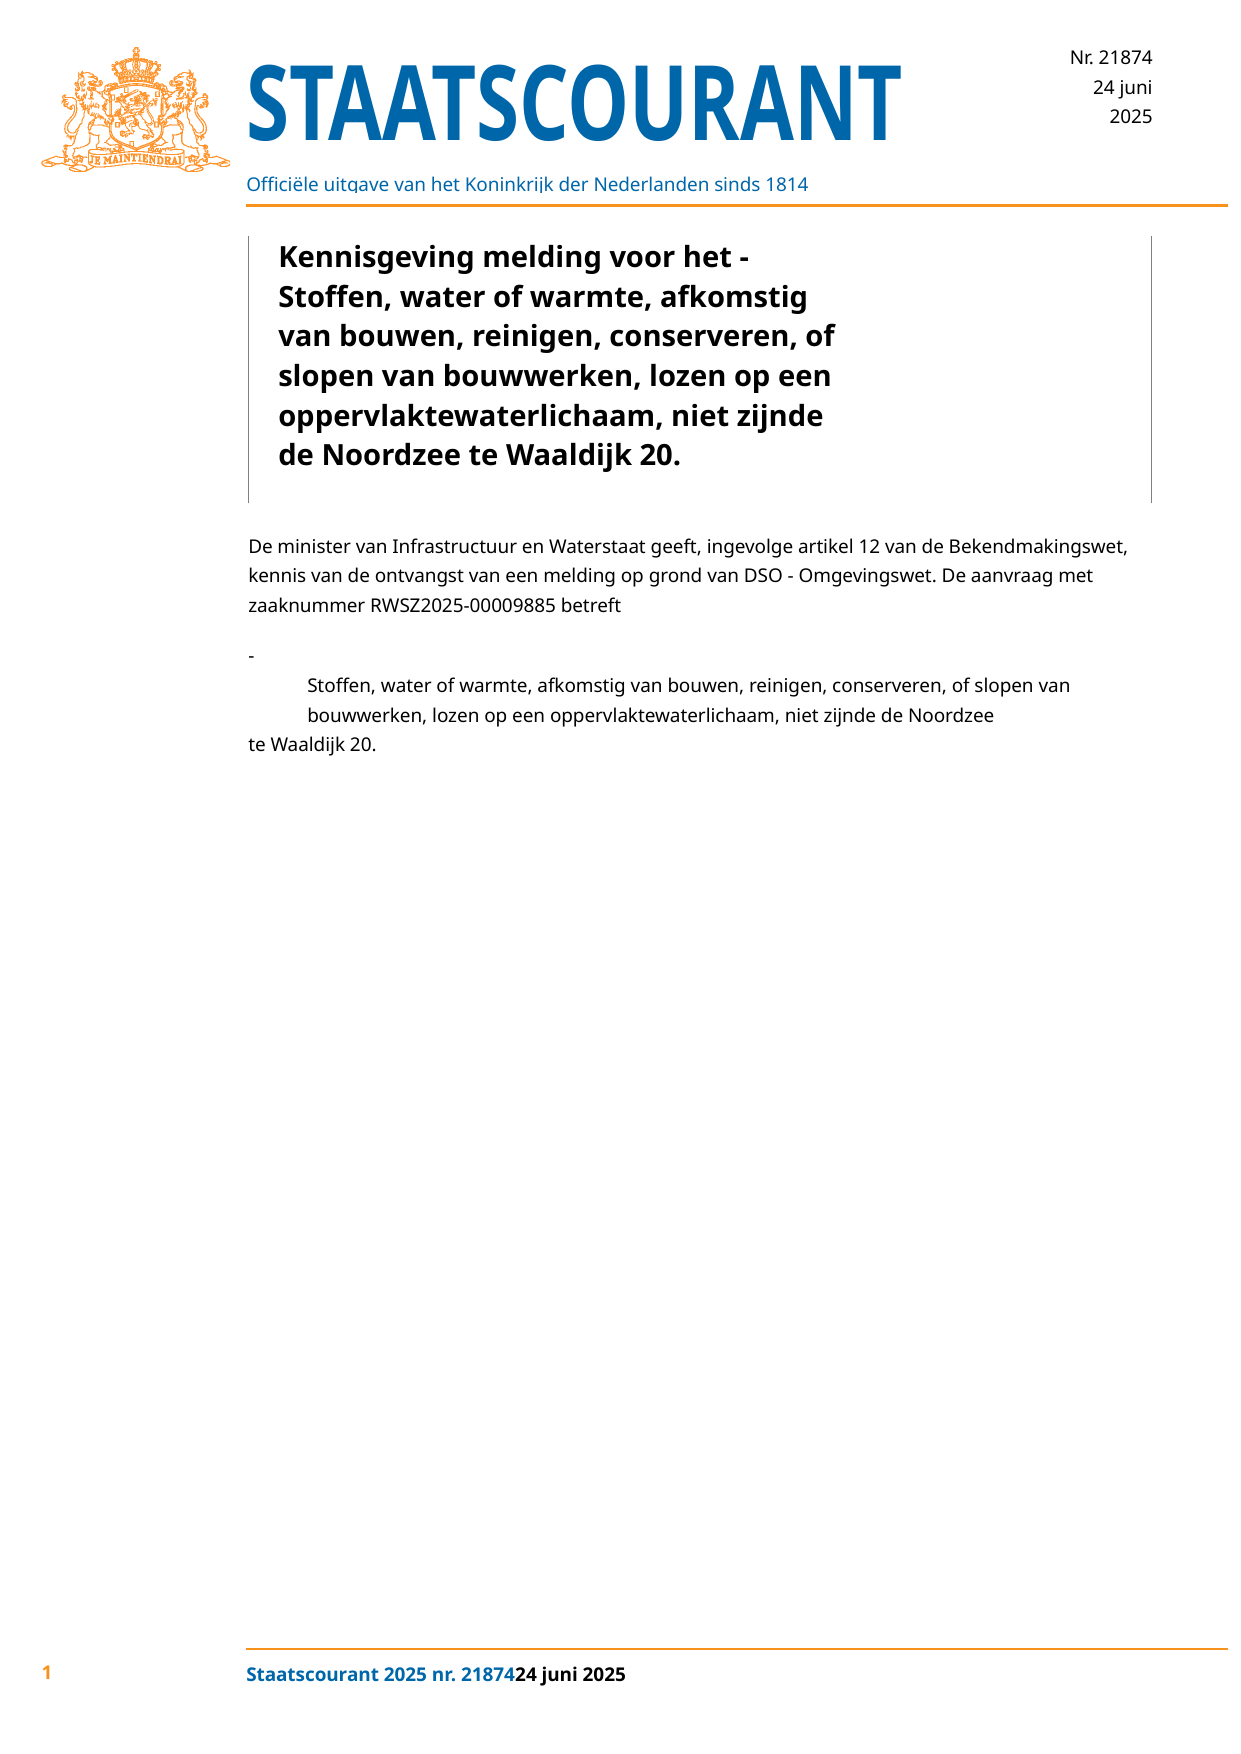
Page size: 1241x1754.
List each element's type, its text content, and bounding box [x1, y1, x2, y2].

picture [41, 47, 231, 172]
text De minister van Infrastructuur en Waterstaat geeft, ingevolge artikel 12 van de Bekendmakingswet, kennis van de ontvangst van een melding op grond van DSO - Omgevingswet. De aanvraag met zaaknummer RWSZ2025-00009885 betreft [248, 533, 1152, 618]
table_header [850, 236, 912, 413]
table_header Kennisgeving melding voor het -Stoffen, water of warmte, afkomstig van bouwen, reinigen, conserveren, of slopen van bouwwerken, lozen op een oppervlaktewaterlichaam, niet zijnde de Noordzee te Waaldijk 20. [249, 236, 850, 503]
list Stoffen, water of warmte, afkomstig van bouwen, reinigen, conserveren, of slopen van bouwwerken, lozen op een oppervlaktewaterlichaam, niet zijnde de Noordzee [248, 672, 1152, 727]
picture [912, 236, 1090, 414]
table_header [850, 414, 1151, 503]
table_header [1090, 236, 1151, 413]
text te Waaldijk 20. [248, 731, 1152, 757]
